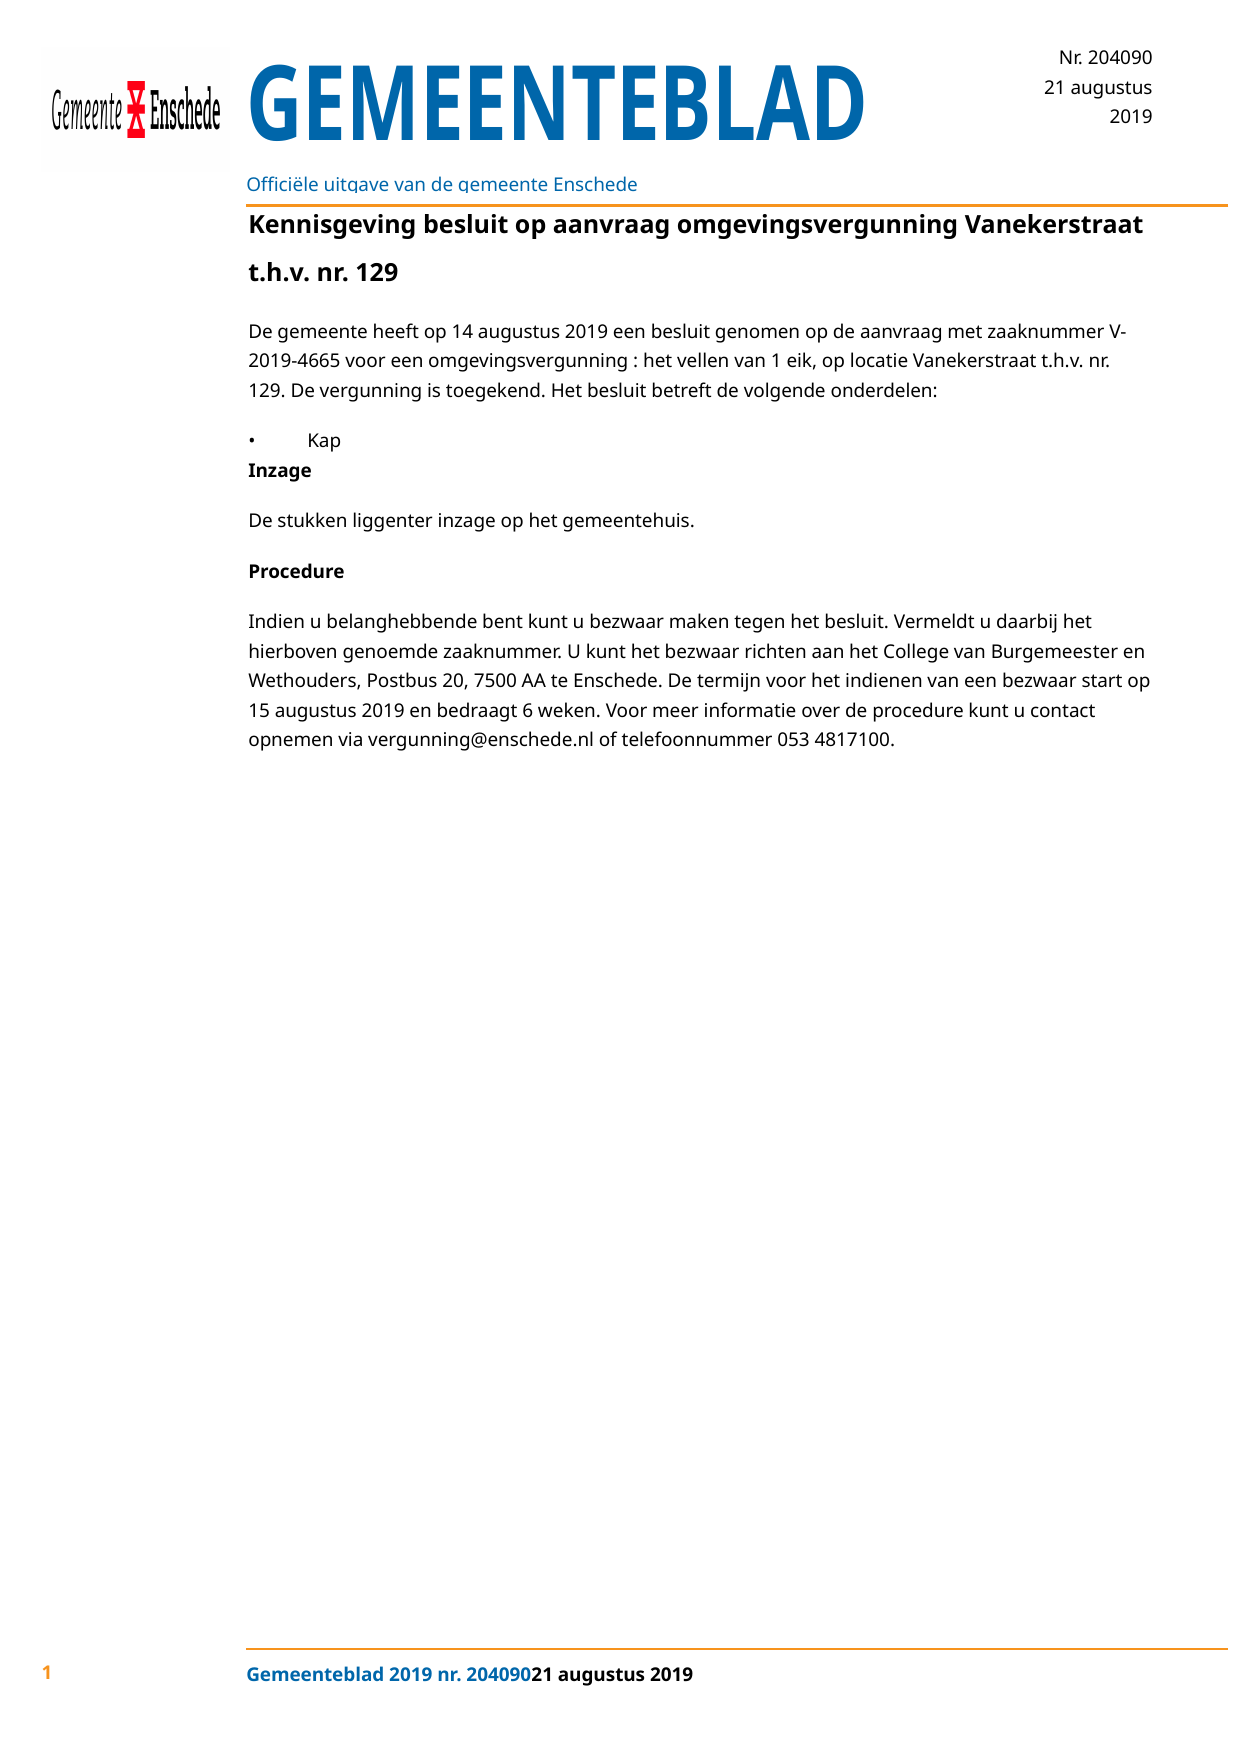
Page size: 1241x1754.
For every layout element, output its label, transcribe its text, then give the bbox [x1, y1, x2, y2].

text Kennisgeving besluit op aanvraag omgevingsvergunning Vanekerstraat t.h.v. nr. 129 [248, 207, 1152, 288]
text Procedure [248, 558, 1152, 584]
text Inzage [248, 457, 1152, 483]
list Kap [248, 427, 1152, 453]
picture [41, 47, 231, 172]
text De gemeente heeft op 14 augustus 2019 een besluit genomen op de aanvraag met zaaknummer V-2019-4665 voor een omgevingsvergunning : het vellen van 1 eik, op locatie Vanekerstraat t.h.v. nr. 129. De vergunning is toegekend. Het besluit betreft de volgende onderdelen: [248, 318, 1152, 403]
text De stukken liggenter inzage op het gemeentehuis. [248, 507, 1152, 533]
text Indien u belanghebbende bent kunt u bezwaar maken tegen het besluit. Vermeldt u daarbij het hierboven genoemde zaaknummer. U kunt het bezwaar richten aan het College van Burgemees­ter en Wethouders, Postbus 20, 7500 AA te Enschede. De termijn voor het indienen van een bezwaar start op 15 augustus 2019 en bedraagt 6 weken. Voor meer informatie over de procedure kunt u contact opnemen via vergunning@enschede.nl of telefoonnummer 053 4817100. [248, 608, 1152, 752]
